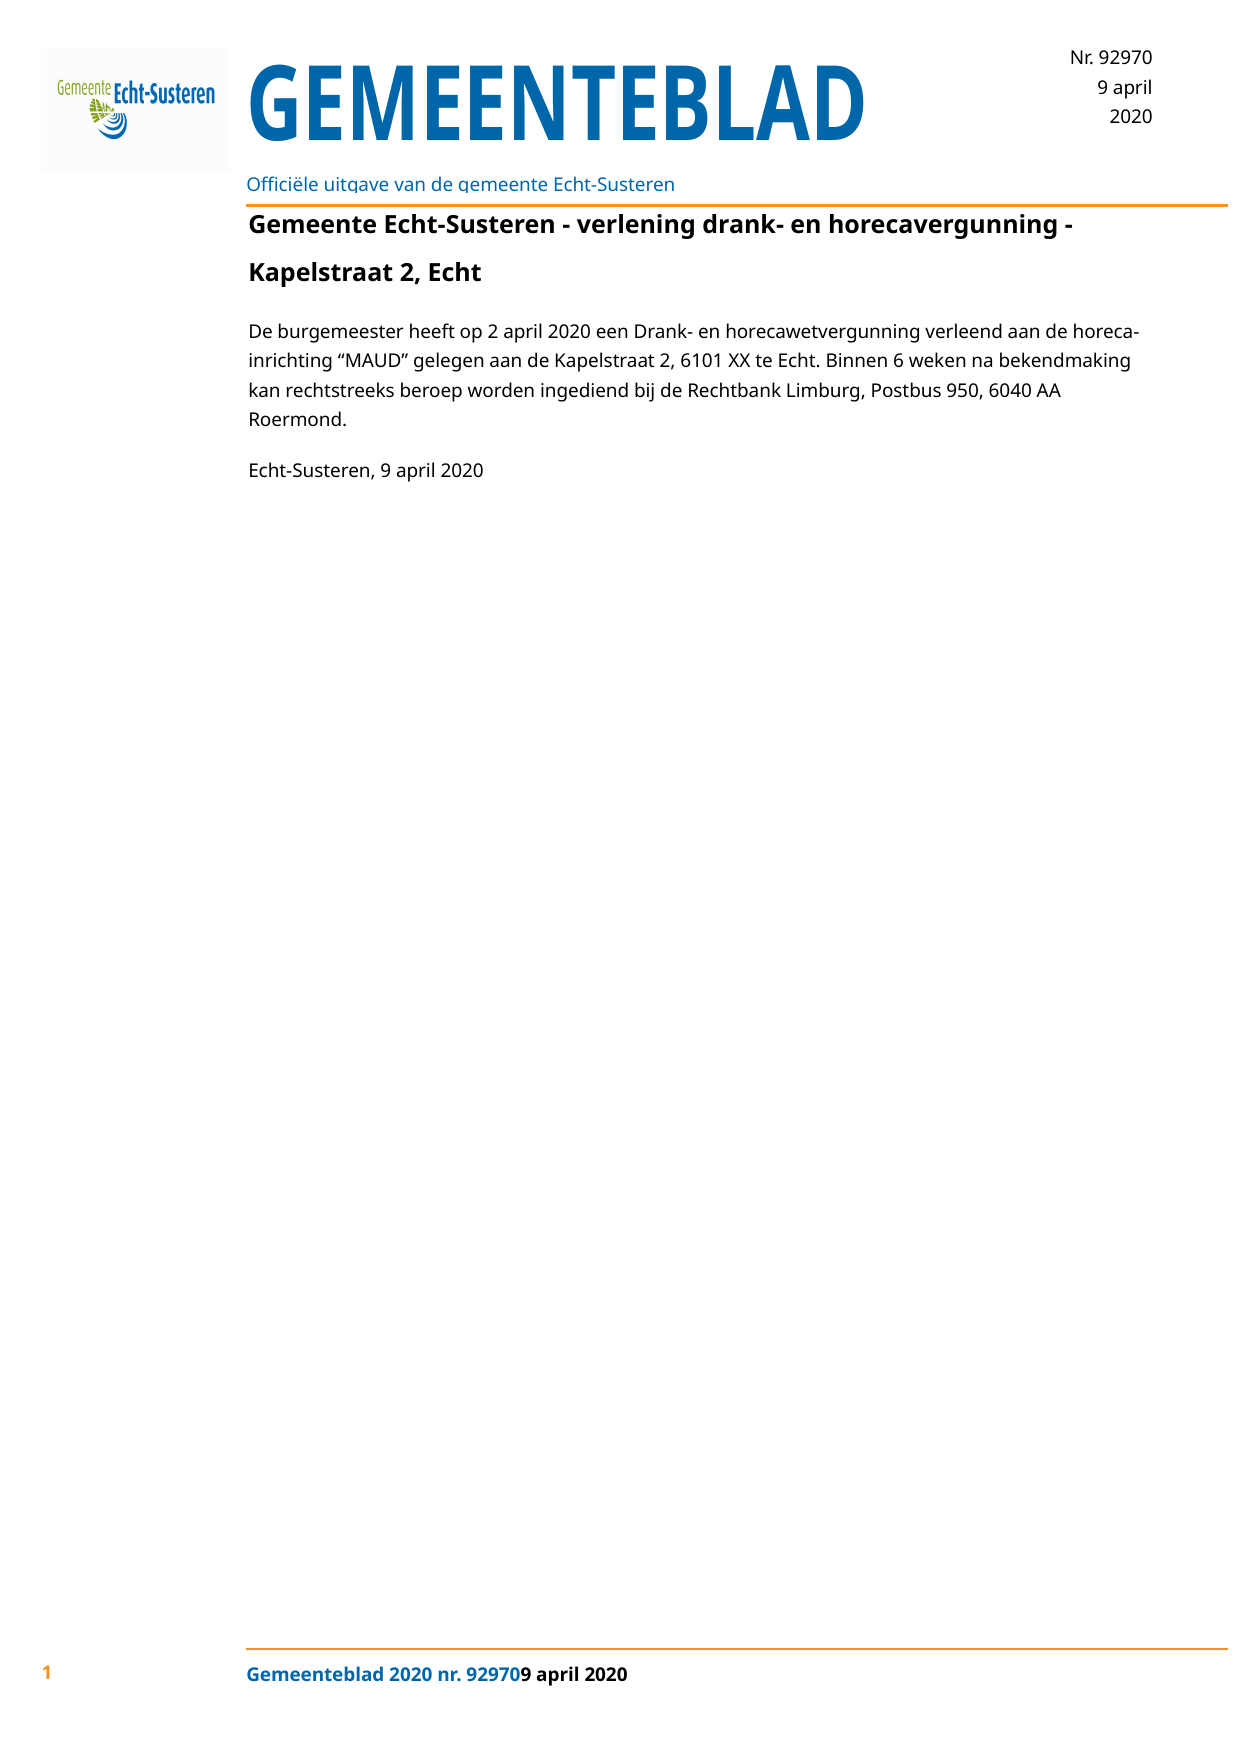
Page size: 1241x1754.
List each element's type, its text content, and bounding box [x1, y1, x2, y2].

picture [41, 47, 231, 172]
text De burgemeester heeft op 2 april 2020 een Drank- en horecawetvergunning verleend aan de horeca-inrichting “MAUD” gelegen aan de Kapelstraat 2, 6101 XX te Echt. Binnen 6 weken na bekendmaking kan rechtstreeks beroep worden ingediend bij de Rechtbank Limburg, Postbus 950, 6040 AA Roermond. [248, 318, 1152, 432]
text Gemeente Echt-Susteren - verlening drank- en horecavergunning - Kapelstraat 2, Echt [248, 207, 1152, 288]
text Echt-Susteren, 9 april 2020 [248, 457, 1152, 483]
